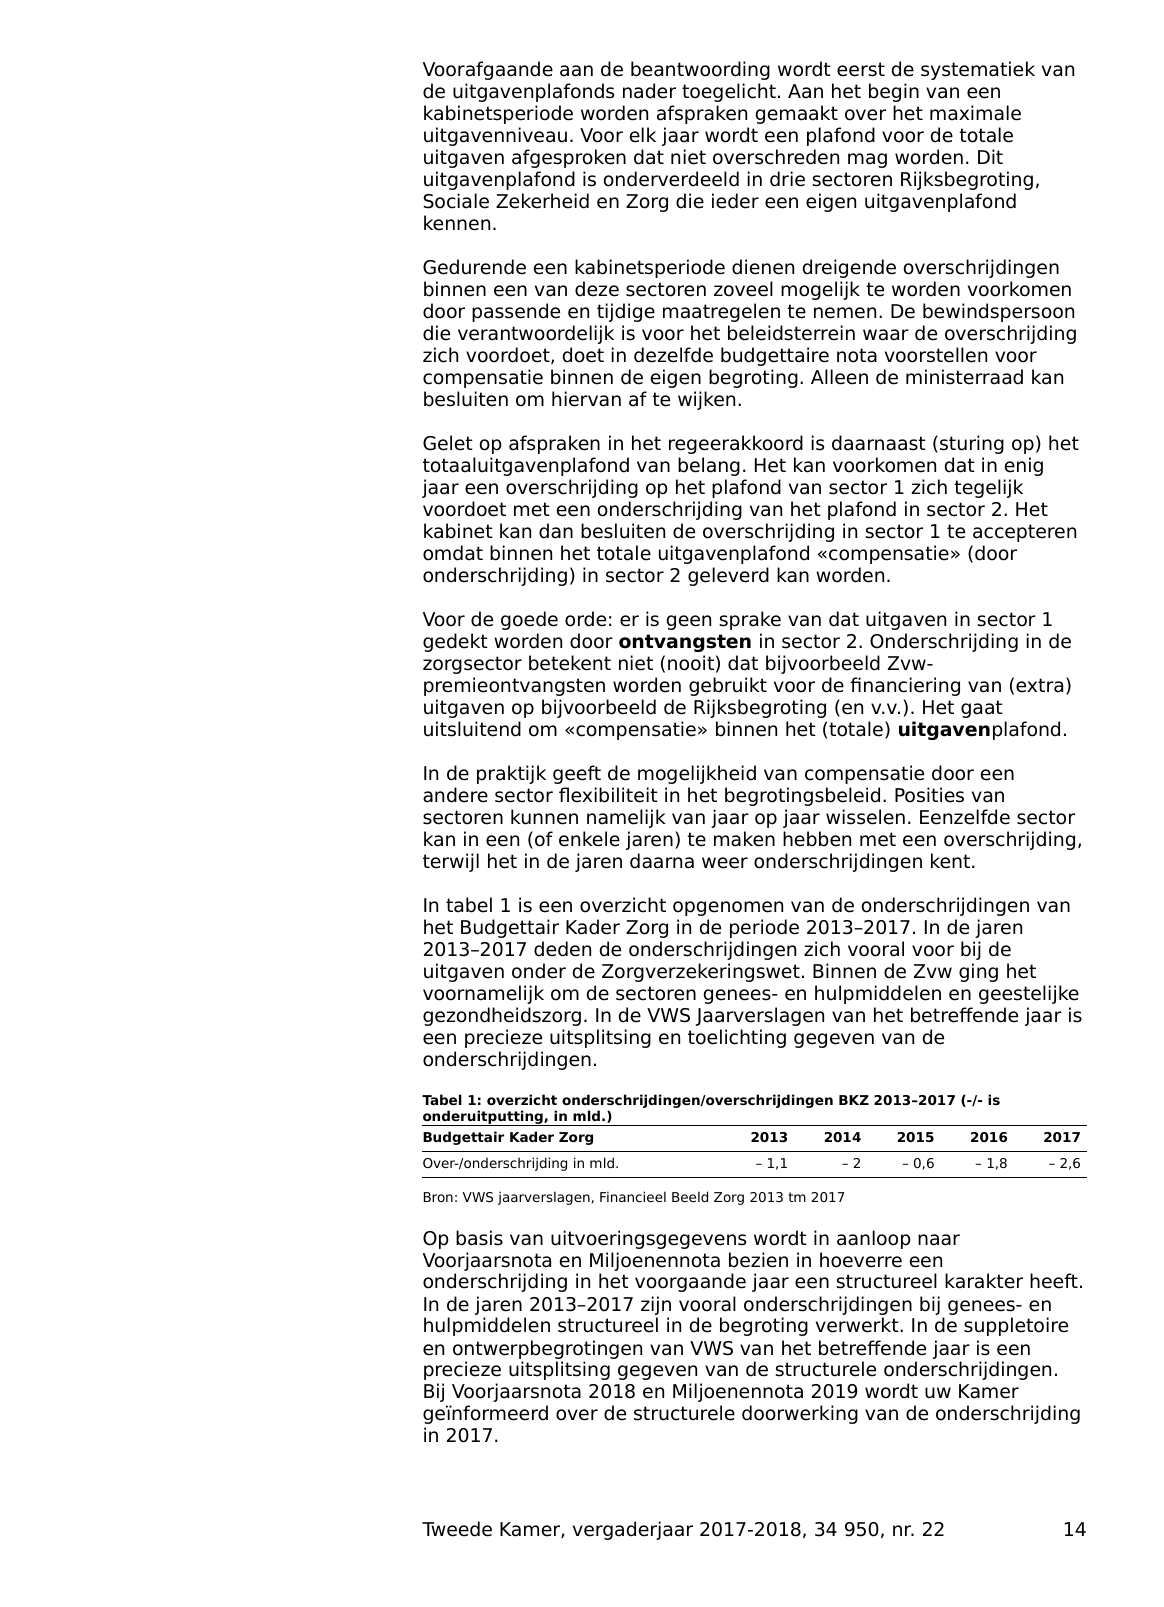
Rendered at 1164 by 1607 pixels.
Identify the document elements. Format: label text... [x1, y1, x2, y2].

table_cell Budgettair Kader Zorg [422, 1126, 721, 1151]
table_cell – 1,8 [940, 1152, 1013, 1177]
text In de praktijk geeft de mogelijkheid van compensatie door een andere sector flexibiliteit in het begrotingsbeleid. Posities van sectoren kunnen namelijk van jaar op jaar wisselen. Eenzelfde sector kan in een (of enkele jaren) te maken hebben met een overschrijding, terwijl het in de jaren daarna weer onderschrijdingen kent. [422, 763, 1087, 873]
table_cell – 2 [794, 1152, 867, 1177]
table_header Tabel 1: overzicht onderschrijdingen/overschrijdingen BKZ 2013–2017 (-/- is onderuitputting, in mld.) [422, 1093, 1087, 1124]
text Gedurende een kabinetsperiode dienen dreigende overschrijdingen binnen een van deze sectoren zoveel mogelijk te worden voorkomen door passende en tijdige maatregelen te nemen. De bewindspersoon die verantwoordelijk is voor het beleidsterrein waar de overschrijding zich voordoet, doet in dezelfde budgettaire nota voorstellen voor compensatie binnen de eigen begroting. Alleen de ministerraad kan besluiten om hiervan af te wijken. [422, 257, 1087, 411]
text Gelet op afspraken in het regeerakkoord is daarnaast (sturing op) het totaaluitgavenplafond van belang. Het kan voorkomen dat in enig jaar een overschrijding op het plafond van sector 1 zich tegelijk voordoet met een onderschrijding van het plafond in sector 2. Het kabinet kan dan besluiten de overschrijding in sector 1 te accepteren omdat binnen het totale uitgavenplafond «compensatie» (door onderschrijding) in sector 2 geleverd kan worden. [422, 433, 1087, 587]
table_cell 2017 [1014, 1126, 1087, 1151]
table_cell 2014 [794, 1126, 867, 1151]
text Op basis van uitvoeringsgegevens wordt in aanloop naar Voorjaarsnota en Miljoenennota bezien in hoeverre een onderschrijding in het voorgaande jaar een structureel karakter heeft. In de jaren 2013–2017 zijn vooral onderschrijdingen bij genees- en hulpmiddelen structureel in de begroting verwerkt. In de suppletoire en ontwerpbegrotingen van VWS van het betreffende jaar is een precieze uitsplitsing gegeven van de structurele onderschrijdingen. Bij Voorjaarsnota 2018 en Miljoenennota 2019 wordt uw Kamer geïnformeerd over de structurele doorwerking van de onderschrijding in 2017. [422, 1227, 1087, 1447]
text Voor de goede orde: er is geen sprake van dat uitgaven in sector 1 gedekt worden door ontvangsten in sector 2. Onderschrijding in de zorgsector betekent niet (nooit) dat bijvoorbeeld Zvw-premieontvangsten worden gebruikt voor de financiering van (extra) uitgaven op bijvoorbeeld de Rijksbegroting (en v.v.). Het gaat uitsluitend om «compensatie» binnen het (totale) uitgavenplafond. [422, 609, 1087, 741]
table_cell 2015 [867, 1126, 940, 1151]
table_cell Bron: VWS jaarverslagen, Financieel Beeld Zorg 2013 tm 2017 [422, 1178, 1087, 1205]
table_cell 2013 [721, 1126, 794, 1151]
table_cell – 2,6 [1014, 1152, 1087, 1177]
table_cell – 1,1 [721, 1152, 794, 1177]
table_cell – 0,6 [867, 1152, 940, 1177]
table_cell 2016 [940, 1126, 1013, 1151]
text In tabel 1 is een overzicht opgenomen van de onderschrijdingen van het Budgettair Kader Zorg in de periode 2013–2017. In de jaren 2013–2017 deden de onderschrijdingen zich vooral voor bij de uitgaven onder de Zorgverzekeringswet. Binnen de Zvw ging het voornamelijk om de sectoren genees- en hulpmiddelen en geestelijke gezondheidszorg. In de VWS Jaarverslagen van het betreffende jaar is een precieze uitsplitsing en toelichting gegeven van de onderschrijdingen. [422, 895, 1087, 1071]
table_cell Over-/onderschrijding in mld. [422, 1152, 721, 1177]
text Voorafgaande aan de beantwoording wordt eerst de systematiek van de uitgavenplafonds nader toegelicht. Aan het begin van een kabinetsperiode worden afspraken gemaakt over het maximale uitgavenniveau. Voor elk jaar wordt een plafond voor de totale uitgaven afgesproken dat niet overschreden mag worden. Dit uitgavenplafond is onderverdeeld in drie sectoren Rijksbegroting, Sociale Zekerheid en Zorg die ieder een eigen uitgavenplafond kennen. [422, 59, 1087, 235]
